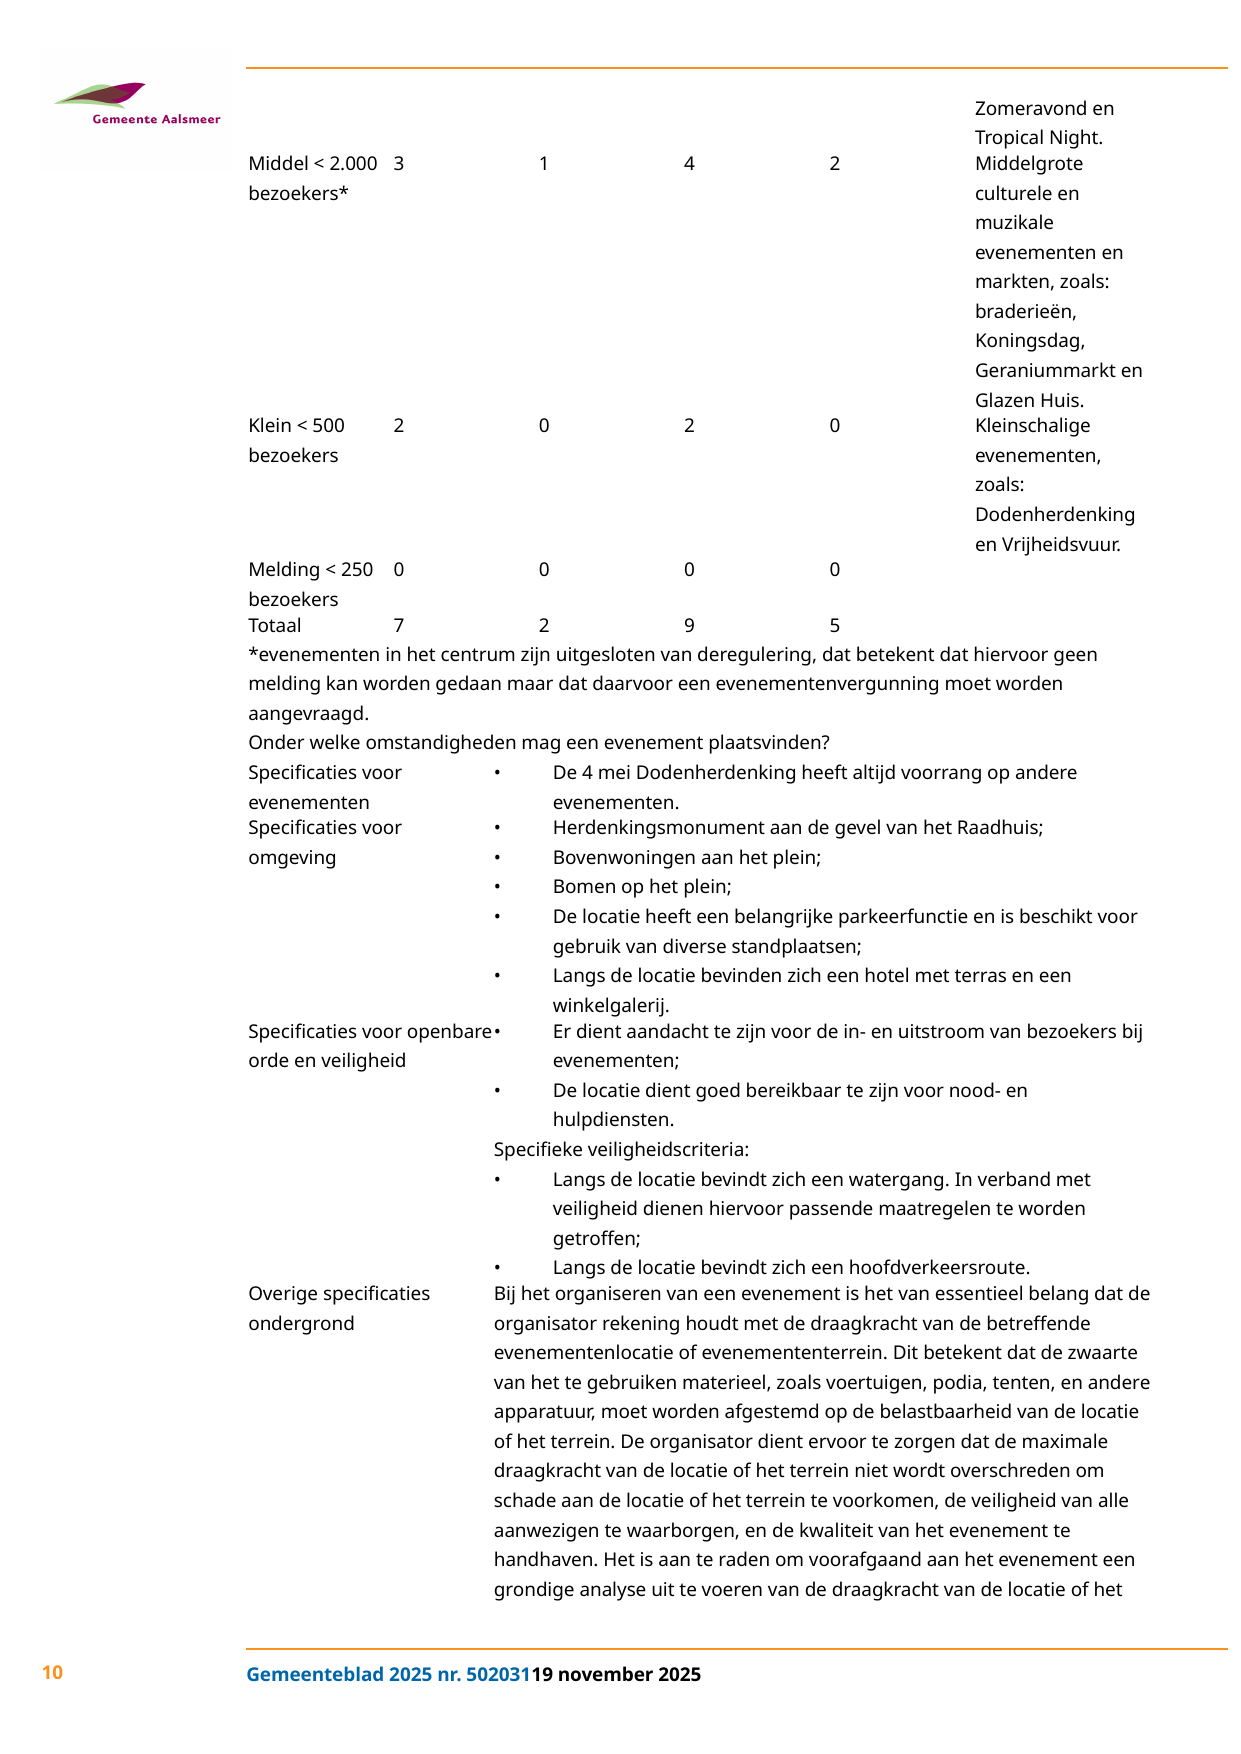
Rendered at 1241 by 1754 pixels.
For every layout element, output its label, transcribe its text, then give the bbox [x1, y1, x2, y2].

table_cell Herdenkingsmonument aan de gevel van het Raadhuis; Bovenwoningen aan het plein; Bomen op het plein; De locatie heeft een belangrijke parkeerfunctie en is beschikt voor gebruik van diverse standplaatsen; Langs de locatie bevinden zich een hotel met terras en een winkelgalerij. [494, 815, 1152, 1018]
table_cell Melding < 250 bezoekers [248, 557, 393, 612]
table_cell 4 [684, 150, 829, 412]
table_cell 2 [393, 413, 539, 557]
table_cell Specificaties voor openbare orde en veiligheid [248, 1018, 494, 1280]
table_cell [248, 95, 393, 150]
table_cell 3 [393, 150, 539, 412]
table_cell 1 [539, 150, 684, 412]
table_cell [684, 95, 829, 150]
table_cell Klein < 500 bezoekers [248, 413, 393, 557]
table_cell [539, 95, 684, 150]
table_cell Totaal [248, 612, 393, 638]
table_cell [829, 95, 975, 150]
table_cell 0 [393, 557, 539, 612]
table_cell Specificaties voor omgeving [248, 815, 494, 1018]
text Onder welke omstandigheden mag een evenement plaatsvinden? [248, 729, 1152, 755]
table_cell 5 [829, 612, 975, 638]
table_cell 0 [539, 557, 684, 612]
text *evenementen in het centrum zijn uitgesloten van deregulering, dat betekent dat hiervoor geen melding kan worden gedaan maar dat daarvoor een evenementenvergunning moet worden aangevraagd. [248, 641, 1152, 726]
table_cell Zomeravond en Tropical Night. [975, 95, 1152, 150]
table_cell Kleinschalige evenementen, zoals: Dodenherdenking en Vrijheidsvuur. [975, 413, 1152, 557]
table_cell Middel < 2.000 bezoekers* [248, 150, 393, 412]
table_cell 7 [393, 612, 539, 638]
table_cell [975, 557, 1152, 612]
table_cell Bij het organiseren van een evenement is het van essentieel belang dat de organisator rekening houdt met de draagkracht van de betreffende evenementenlocatie of evenemententerrein. Dit betekent dat de zwaarte van het te gebruiken materieel, zoals voertuigen, podia, tenten, en andere apparatuur, moet worden afgestemd op de belastbaarheid van de locatie of het terrein. De organisator dient ervoor te zorgen dat de maximale draagkracht van de locatie of het terrein niet wordt overschreden om schade aan de locatie of het terrein te voorkomen, de veiligheid van alle aanwezigen te waarborgen, en de kwaliteit van het evenement te handhaven. Het is aan te raden om voorafgaand aan het evenement een grondige analyse uit te voeren van de draagkracht van de locatie of het [494, 1280, 1152, 1602]
table_cell [393, 95, 539, 150]
table_cell 0 [684, 557, 829, 612]
picture [41, 47, 231, 172]
table_cell 2 [684, 413, 829, 557]
table_cell 0 [829, 413, 975, 557]
table_cell [975, 612, 1152, 638]
table_header De 4 mei Dodenherdenking heeft altijd voorrang op andere evenementen. [494, 759, 1152, 814]
table_cell 9 [684, 612, 829, 638]
table_header Specificaties voor evenementen [248, 759, 494, 814]
table_cell Er dient aandacht te zijn voor de in- en uitstroom van bezoekers bij evenementen; De locatie dient goed bereikbaar te zijn voor nood- en hulpdiensten. Specifieke veiligheidscriteria: Langs de locatie bevindt zich een watergang. In verband met veiligheid dienen hiervoor passende maatregelen te worden getroffen; Langs de locatie bevindt zich een hoofdverkeersroute. [494, 1018, 1152, 1280]
table_cell 2 [539, 612, 684, 638]
table_cell 2 [829, 150, 975, 412]
table_cell Overige specificaties ondergrond [248, 1280, 494, 1602]
table_cell 0 [829, 557, 975, 612]
table_cell Middelgrote culturele en muzikale evenementen en markten, zoals: braderieën, Koningsdag, Geraniummarkt en Glazen Huis. [975, 150, 1152, 412]
table_cell 0 [539, 413, 684, 557]
